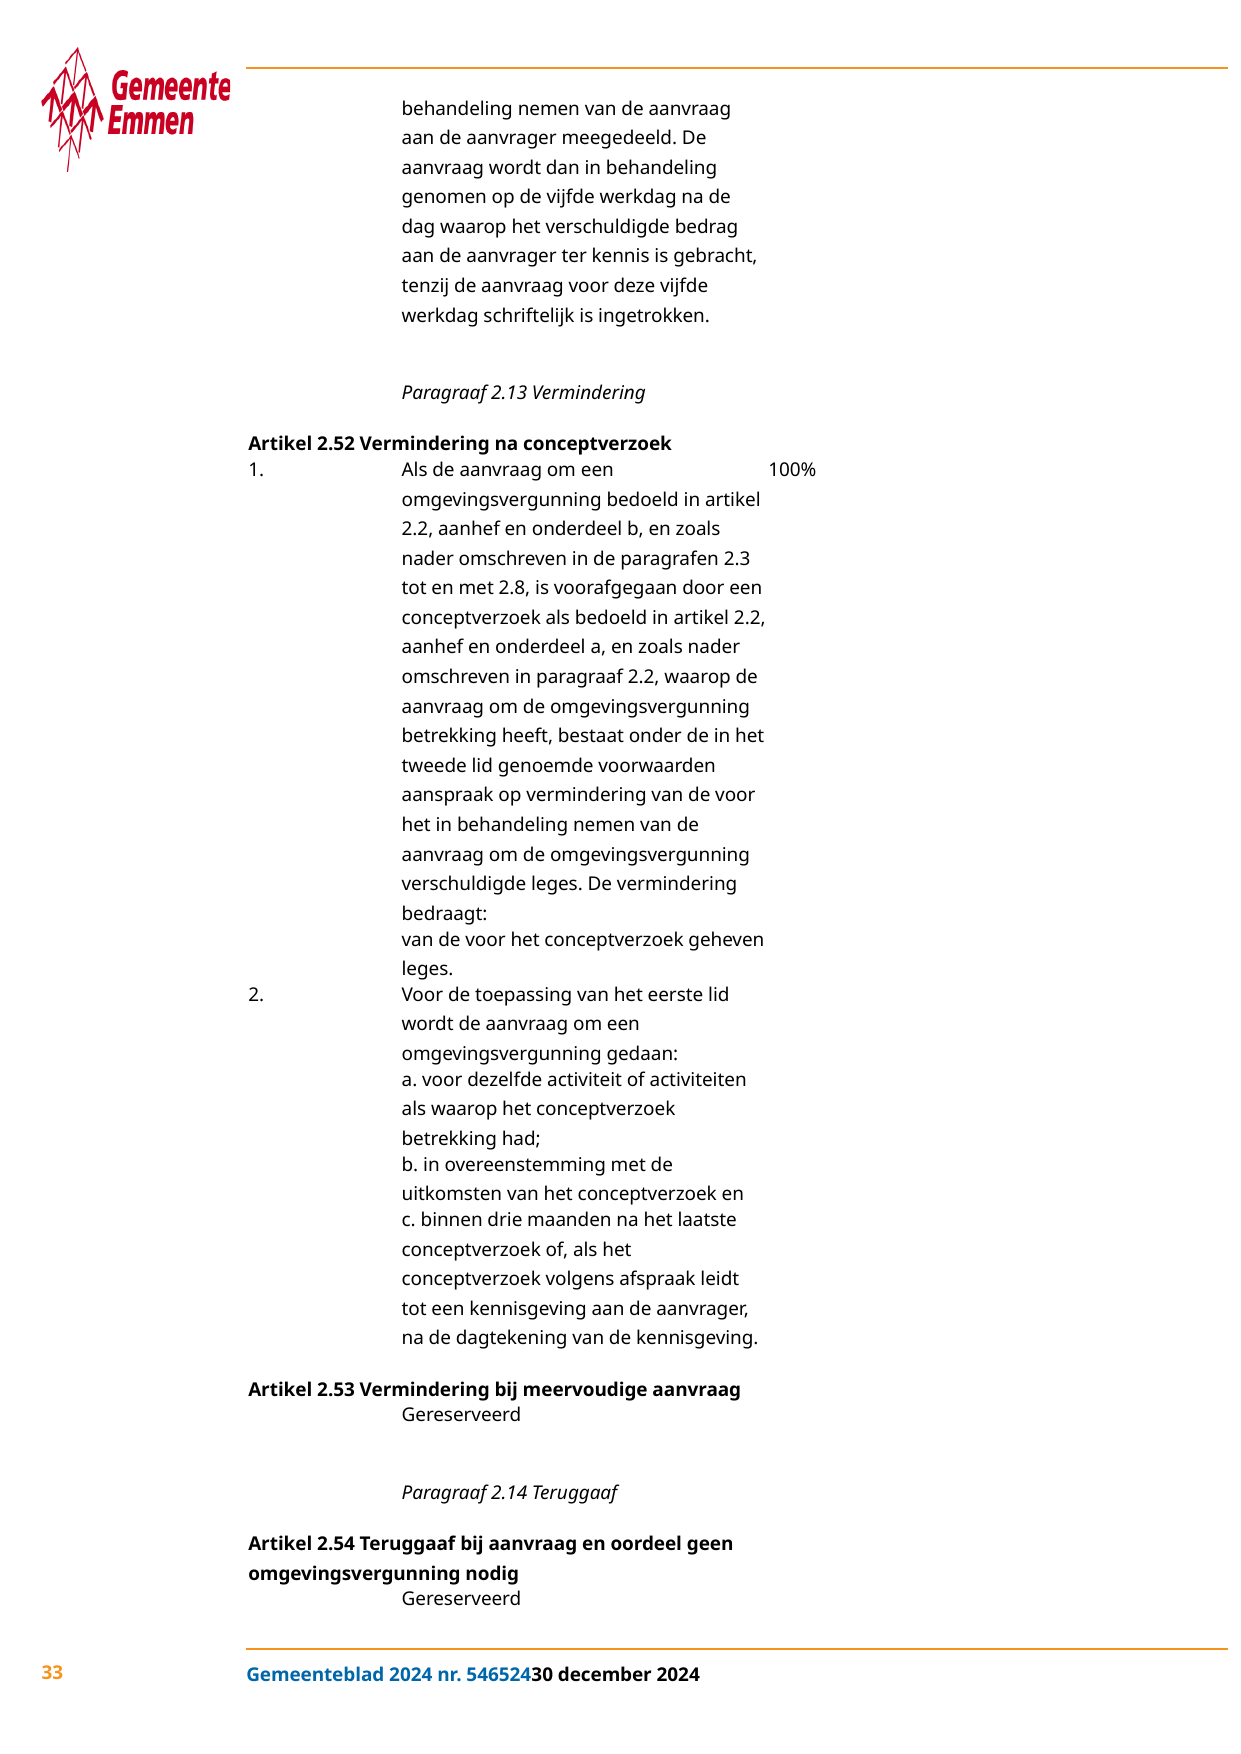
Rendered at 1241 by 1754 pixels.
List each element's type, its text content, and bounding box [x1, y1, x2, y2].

table_cell [248, 328, 401, 353]
table_cell [248, 1505, 401, 1530]
table_cell [401, 1453, 768, 1479]
table_cell c. binnen drie maanden na het laatste conceptverzoek of, als het conceptverzoek volgens afspraak leidt tot een kennisgeving aan de aanvrager, na de dagtekening van de kennisgeving. [401, 1206, 768, 1350]
table_cell [768, 1151, 1075, 1206]
table_cell 100% [768, 456, 1075, 926]
table_cell [768, 1505, 1075, 1530]
table_cell [768, 981, 1075, 1066]
table_cell [401, 1505, 768, 1530]
table_cell [768, 1350, 1075, 1376]
table_cell [248, 353, 401, 379]
table_cell [248, 1479, 401, 1504]
table_cell [768, 431, 1075, 456]
table_cell [248, 1206, 401, 1350]
table_cell [768, 1586, 1075, 1611]
table_cell a. voor dezelfde activiteit of activiteiten als waarop het conceptverzoek betrekking had; [401, 1066, 768, 1151]
table_cell [768, 1530, 1075, 1586]
table_cell Artikel 2.52 Vermindering na conceptverzoek [248, 431, 768, 456]
table_cell [768, 1428, 1075, 1453]
table_cell Paragraaf 2.13 Vermindering [401, 379, 768, 405]
table_cell Als de aanvraag om een omgevingsvergunning bedoeld in artikel 2.2, aanhef en onderdeel b, en zoals nader omschreven in de paragrafen 2.3 tot en met 2.8, is voorafgegaan door een conceptverzoek als bedoeld in artikel 2.2, aanhef en onderdeel a, en zoals nader omschreven in paragraaf 2.2, waarop de aanvraag om de omgevingsvergunning betrekking heeft, bestaat onder de in het tweede lid genoemde voorwaarden aanspraak op vermindering van de voor het in behandeling nemen van de aanvraag om de omgevingsvergunning verschuldigde leges. De vermindering bedraagt: [401, 456, 768, 926]
table_cell [248, 1453, 401, 1479]
table_cell [768, 405, 1075, 431]
table_cell [768, 1066, 1075, 1151]
table_cell [248, 1402, 401, 1427]
table_cell [248, 1428, 401, 1453]
table_cell [248, 1151, 401, 1206]
table_cell 2. [248, 981, 401, 1066]
table_cell [401, 353, 768, 379]
table_cell [248, 1066, 401, 1151]
table_cell Gereserveerd [401, 1402, 768, 1427]
table_cell Gereserveerd [401, 1586, 768, 1611]
table_cell [768, 926, 1075, 981]
table_cell [768, 1479, 1075, 1504]
table_cell [768, 1453, 1075, 1479]
table_cell [248, 95, 401, 328]
table_cell [768, 95, 1075, 328]
table_cell [768, 1206, 1075, 1350]
table_cell b. in overeenstemming met de uitkomsten van het conceptverzoek en [401, 1151, 768, 1206]
table_cell 1. [248, 456, 401, 926]
picture [41, 47, 231, 172]
table_cell [401, 328, 768, 353]
table_cell behandeling nemen van de aanvraag aan de aanvrager meegedeeld. De aanvraag wordt dan in behandeling genomen op de vijfde werkdag na de dag waarop het verschuldigde bedrag aan de aanvrager ter kennis is gebracht, tenzij de aanvraag voor deze vijfde werkdag schriftelijk is ingetrokken. [401, 95, 768, 328]
table_cell van de voor het conceptverzoek geheven leges. [401, 926, 768, 981]
table_cell [248, 379, 401, 405]
table_cell Artikel 2.53 Vermindering bij meervoudige aanvraag [248, 1376, 768, 1402]
table_cell [401, 1350, 768, 1376]
table_cell Voor de toepassing van het eerste lid wordt de aanvraag om een omgevingsvergunning gedaan: [401, 981, 768, 1066]
table_cell [768, 379, 1075, 405]
table_cell [401, 405, 768, 431]
table_cell [768, 1402, 1075, 1427]
table_cell [248, 926, 401, 981]
table_cell [248, 1350, 401, 1376]
table_cell [248, 1586, 401, 1611]
table_cell Paragraaf 2.14 Teruggaaf [401, 1479, 768, 1504]
table_cell Artikel 2.54 Teruggaaf bij aanvraag en oordeel geen omgevingsvergunning nodig [248, 1530, 768, 1586]
table_cell [248, 405, 401, 431]
table_cell [768, 353, 1075, 379]
table_cell [768, 328, 1075, 353]
table_cell [401, 1428, 768, 1453]
table_cell [768, 1376, 1075, 1402]
